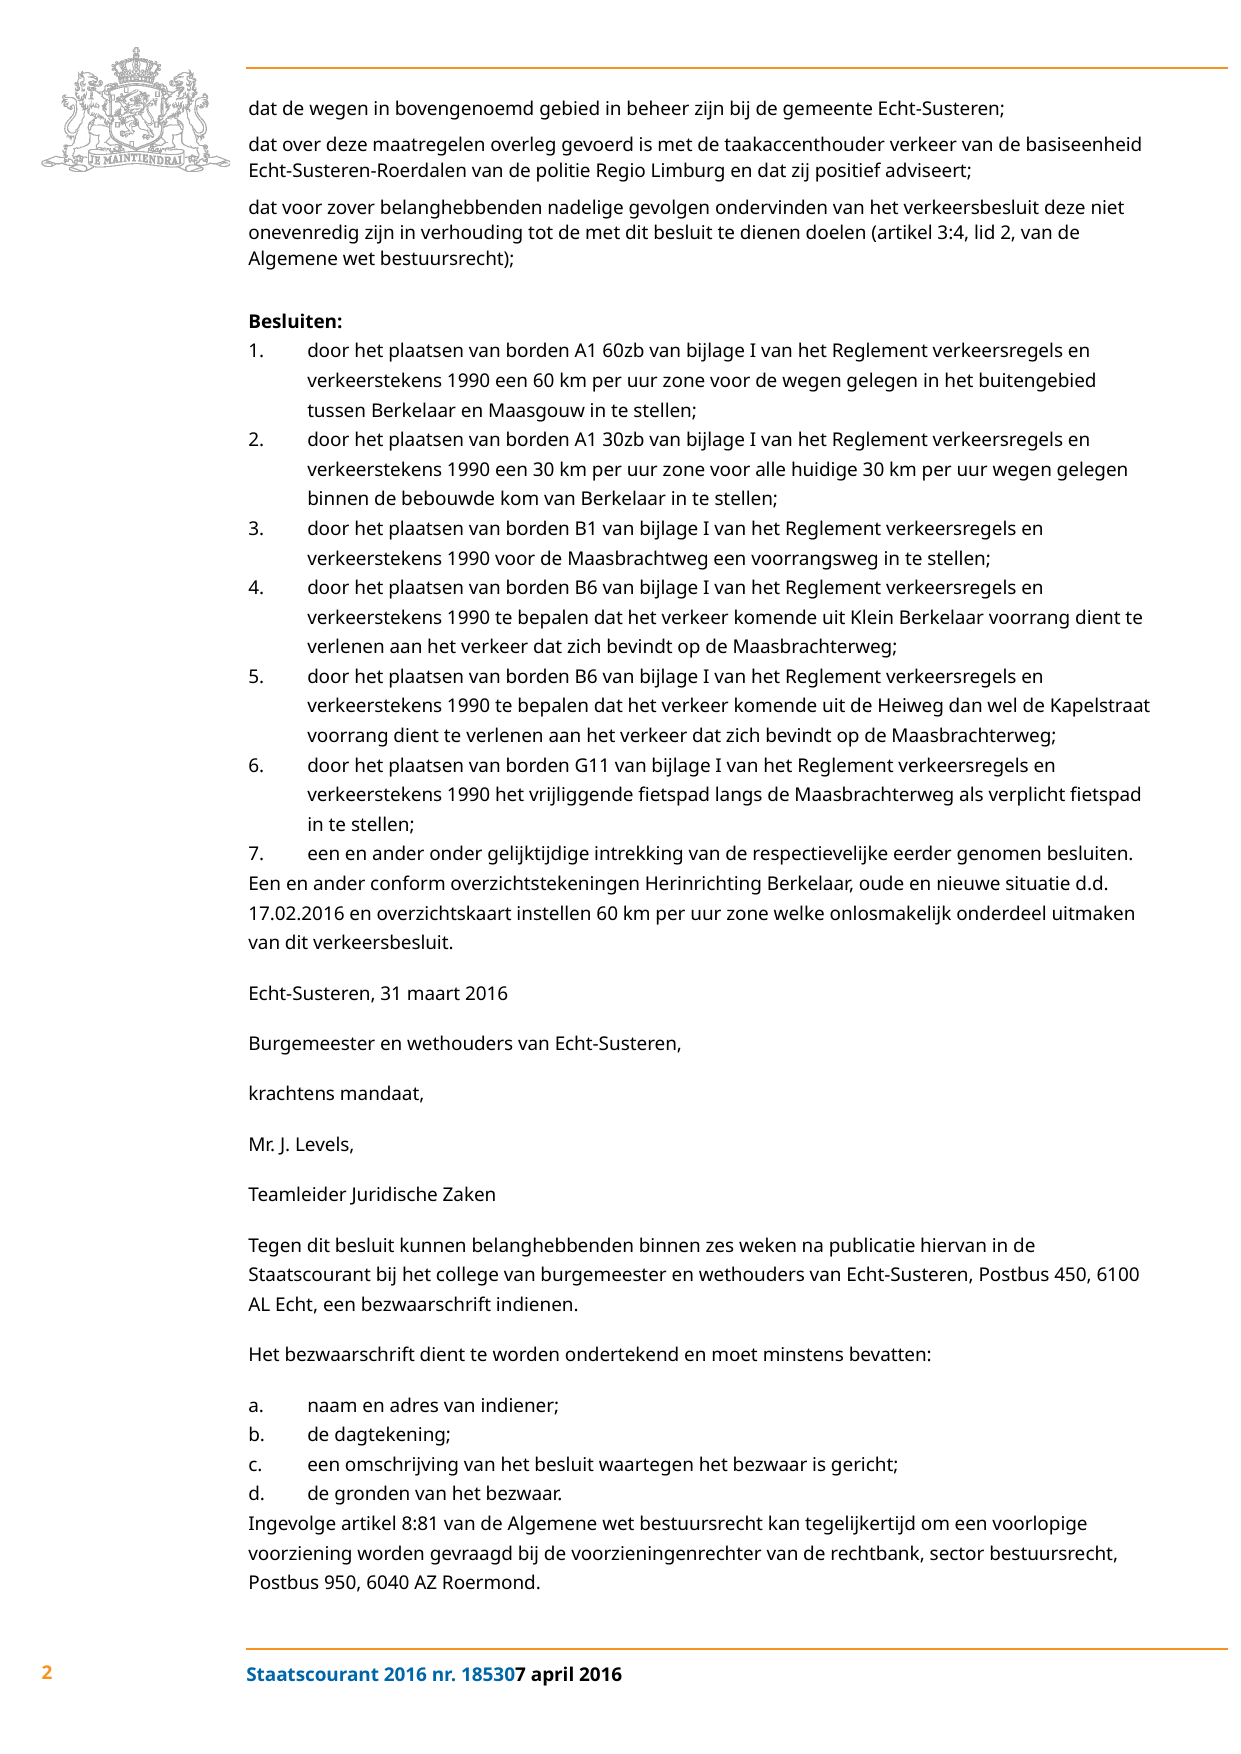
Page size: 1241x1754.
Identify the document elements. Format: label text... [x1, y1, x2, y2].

text Mr. J. Levels, [248, 1131, 1152, 1157]
text Ingevolge artikel 8:81 van de Algemene wet bestuursrecht kan tegelijkertijd om een voorlopige voorziening worden gevraagd bij de voorzieningenrechter van de rechtbank, sector bestuursrecht, Postbus 950, 6040 AZ Roermond. [248, 1510, 1152, 1595]
list door het plaatsen van borden G11 van bijlage I van het Reglement verkeersregels en verkeerstekens 1990 het vrijliggende fietspad langs de Maasbrachterweg als verplicht fietspad in te stellen; [248, 752, 1152, 837]
text Tegen dit besluit kunnen belanghebbenden binnen zes weken na publicatie hiervan in de Staatscourant bij het college van burgemeester en wethouders van Echt-Susteren, Postbus 450, 6100 AL Echt, een bezwaarschrift indienen. [248, 1232, 1152, 1317]
list door het plaatsen van borden B1 van bijlage I van het Reglement verkeersregels en verkeerstekens 1990 voor de Maasbrachtweg een voorrangsweg in te stellen; [248, 515, 1152, 570]
text dat voor zover belanghebbenden nadelige gevolgen ondervinden van het verkeersbesluit deze niet onevenredig zijn in verhouding tot de met dit besluit te dienen doelen (artikel 3:4, lid 2, van de Algemene wet bestuursrecht); [248, 194, 1152, 271]
text Een en ander conform overzichtstekeningen Herinrichting Berkelaar, oude en nieuwe situatie d.d. 17.02.2016 en overzichtskaart instellen 60 km per uur zone welke onlosmakelijk onderdeel uitmaken van dit verkeersbesluit. [248, 870, 1152, 955]
text Teamleider Juridische Zaken [248, 1181, 1152, 1207]
list de dagtekening; [248, 1421, 1152, 1447]
text Burgemeester en wethouders van Echt-Susteren, [248, 1030, 1152, 1056]
list naam en adres van indiener; [248, 1392, 1152, 1417]
list de gronden van het bezwaar. [248, 1481, 1152, 1506]
text krachtens mandaat, [248, 1081, 1152, 1106]
list een en ander onder gelijktijdige intrekking van de respectievelijke eerder genomen besluiten. [248, 841, 1152, 866]
list door het plaatsen van borden B6 van bijlage I van het Reglement verkeersregels en verkeerstekens 1990 te bepalen dat het verkeer komende uit Klein Berkelaar voorrang dient te verlenen aan het verkeer dat zich bevindt op de Maasbrachterweg; [248, 574, 1152, 659]
list een omschrijving van het besluit waartegen het bezwaar is gericht; [248, 1451, 1152, 1477]
list door het plaatsen van borden A1 30zb van bijlage I van het Reglement verkeersregels en verkeerstekens 1990 een 30 km per uur zone voor alle huidige 30 km per uur wegen gelegen binnen de bebouwde kom van Berkelaar in te stellen; [248, 426, 1152, 511]
list door het plaatsen van borden A1 60zb van bijlage I van het Reglement verkeersregels en verkeerstekens 1990 een 60 km per uur zone voor de wegen gelegen in het buitengebied tussen Berkelaar en Maasgouw in te stellen; [248, 338, 1152, 422]
text Echt-Susteren, 31 maart 2016 [248, 980, 1152, 1005]
text Het bezwaarschrift dient te worden ondertekend en moet minstens bevatten: [248, 1341, 1152, 1367]
text dat over deze maatregelen overleg gevoerd is met de taakaccenthouder verkeer van de basiseenheid Echt-Susteren-Roerdalen van de politie Regio Limburg en dat zij positief adviseert; [248, 131, 1152, 183]
picture [41, 47, 231, 172]
text Besluiten: [248, 308, 1152, 334]
list door het plaatsen van borden B6 van bijlage I van het Reglement verkeersregels en verkeerstekens 1990 te bepalen dat het verkeer komende uit de Heiweg dan wel de Kapelstraat voorrang dient te verlenen aan het verkeer dat zich bevindt op de Maasbrachterweg; [248, 663, 1152, 748]
text dat de wegen in bovengenoemd gebied in beheer zijn bij de gemeente Echt-Susteren; [248, 95, 1152, 121]
